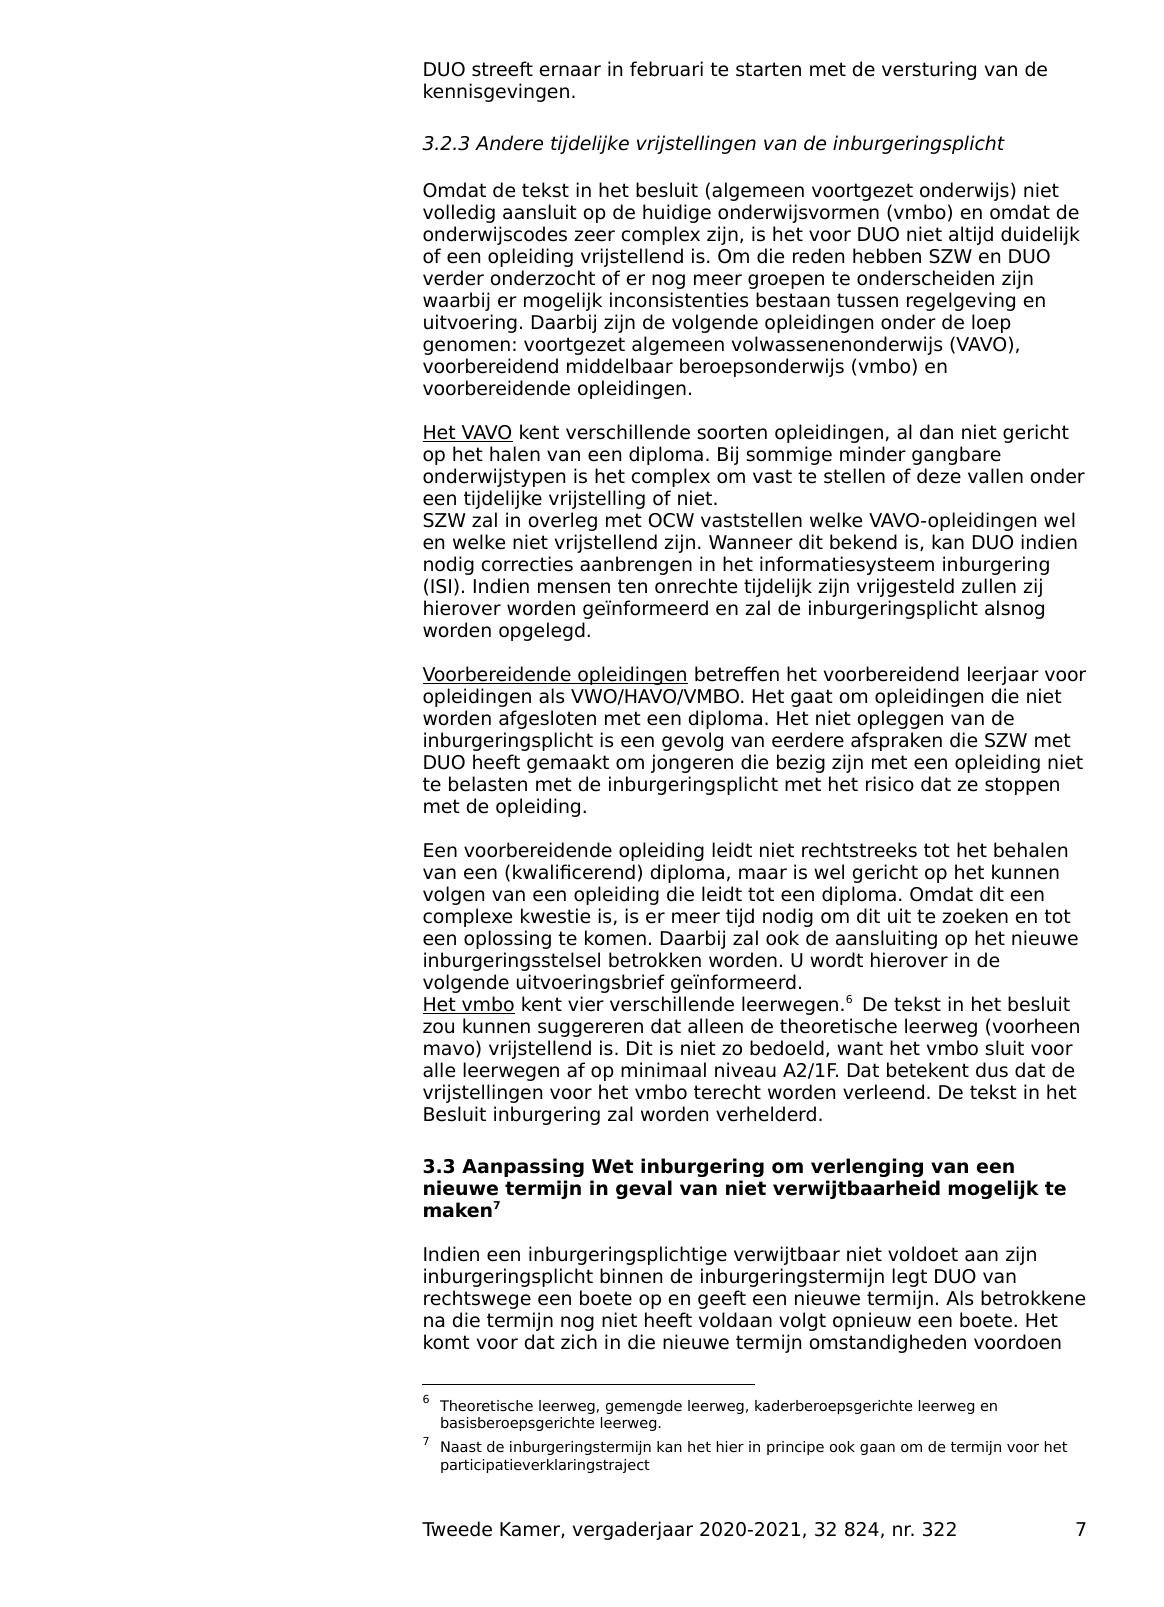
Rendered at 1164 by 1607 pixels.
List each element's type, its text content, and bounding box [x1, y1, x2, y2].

text Omdat de tekst in het besluit (algemeen voortgezet onderwijs) niet volledig aansluit op de huidige onderwijsvormen (vmbo) en omdat de onderwijscodes zeer complex zijn, is het voor DUO niet altijd duidelijk of een opleiding vrijstellend is. Om die reden hebben SZW en DUO verder onderzocht of er nog meer groepen te onderscheiden zijn waarbij er mogelijk inconsistenties bestaan tussen regelgeving en uitvoering. Daarbij zijn de volgende opleidingen onder de loep genomen: voortgezet algemeen volwassenenonderwijs (VAVO), voorbereidend middelbaar beroepsonderwijs (vmbo) en voorbereidende opleidingen. [422, 180, 1087, 400]
text Naast de inburgeringstermijn kan het hier in principe ook gaan om de termijn voor het participatieverklaringstraject [422, 1435, 1087, 1474]
subtitle 3.2.3 Andere tijdelijke vrijstellingen van de inburgeringsplicht [422, 133, 1087, 155]
text Het VAVO kent verschillende soorten opleidingen, al dan niet gericht op het halen van een diploma. Bij sommige minder gangbare onderwijstypen is het complex om vast te stellen of deze vallen onder een tijdelijke vrijstelling of niet. [422, 422, 1087, 510]
text Een voorbereidende opleiding leidt niet rechtstreeks tot het behalen van een (kwalificerend) diploma, maar is wel gericht op het kunnen volgen van een opleiding die leidt tot een diploma. Omdat dit een complexe kwestie is, is er meer tijd nodig om dit uit te zoeken en tot een oplossing te komen. Daarbij zal ook de aansluiting op het nieuwe inburgeringsstelsel betrokken worden. U wordt hierover in de volgende uitvoeringsbrief geïnformeerd. [422, 840, 1087, 994]
text Het vmbo kent vier verschillende leerwegen. De tekst in het besluit zou kunnen suggereren dat alleen de theoretische leerweg (voorheen mavo) vrijstellend is. Dit is niet zo bedoeld, want het vmbo sluit voor alle leerwegen af op minimaal niveau A2/1F. Dat betekent dus dat de vrijstellingen voor het vmbo terecht worden verleend. De tekst in het Besluit inburgering zal worden verhelderd. [422, 994, 1087, 1126]
text Theoretische leerweg, gemengde leerweg, kaderberoepsgerichte leerweg en basisberoepsgerichte leerweg. [422, 1393, 1087, 1432]
text Voorbereidende opleidingen betreffen het voorbereidend leerjaar voor opleidingen als VWO/HAVO/VMBO. Het gaat om opleidingen die niet worden afgesloten met een diploma. Het niet opleggen van de inburgeringsplicht is een gevolg van eerdere afspraken die SZW met DUO heeft gemaakt om jongeren die bezig zijn met een opleiding niet te belasten met de inburgeringsplicht met het risico dat ze stoppen met de opleiding. [422, 664, 1087, 818]
text Indien een inburgeringsplichtige verwijtbaar niet voldoet aan zijn inburgeringsplicht binnen de inburgeringstermijn legt DUO van rechtswege een boete op en geeft een nieuwe termijn. Als betrokkene na die termijn nog niet heeft voldaan volgt opnieuw een boete. Het komt voor dat zich in die nieuwe termijn omstandigheden voordoen [422, 1244, 1087, 1354]
text SZW zal in overleg met OCW vaststellen welke VAVO-opleidingen wel en welke niet vrijstellend zijn. Wanneer dit bekend is, kan DUO indien nodig correcties aanbrengen in het informatiesysteem inburgering (ISI). Indien mensen ten onrechte tijdelijk zijn vrijgesteld zullen zij hierover worden geïnformeerd en zal de inburgeringsplicht alsnog worden opgelegd. [422, 510, 1087, 642]
text DUO streeft ernaar in februari te starten met de versturing van de kennisgevingen. [422, 59, 1087, 103]
subtitle 3.3 Aanpassing Wet inburgering om verlenging van een nieuwe termijn in geval van niet verwijtbaarheid mogelijk te maken [422, 1156, 1087, 1222]
